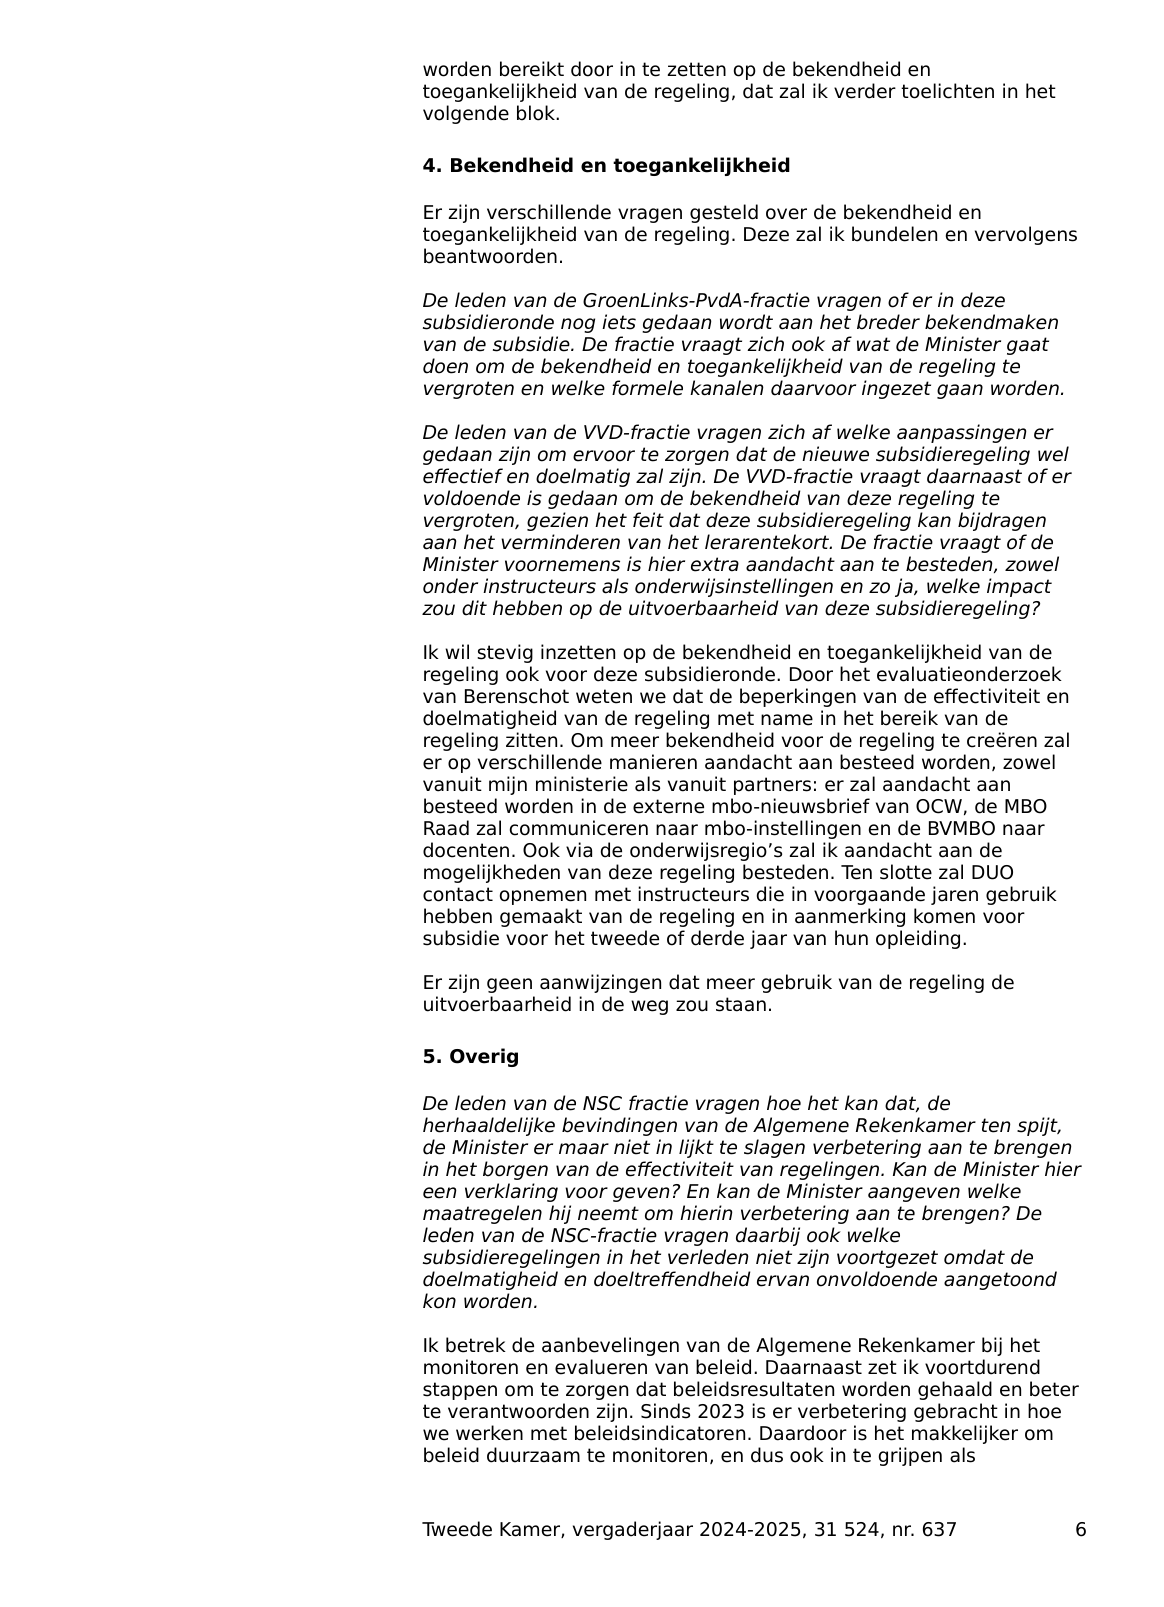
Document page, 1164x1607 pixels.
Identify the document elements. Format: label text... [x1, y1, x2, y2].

text worden bereikt door in te zetten op de bekendheid en toegankelijkheid van de regeling, dat zal ik verder toelichten in het volgende blok. [422, 59, 1087, 125]
text De leden van de GroenLinks-PvdA-fractie vragen of er in deze subsidieronde nog iets gedaan wordt aan het breder bekendmaken van de subsidie. De fractie vraagt zich ook af wat de Minister gaat doen om de bekendheid en toegankelijkheid van de regeling te vergroten en welke formele kanalen daarvoor ingezet gaan worden. [422, 290, 1087, 400]
text De leden van de NSC fractie vragen hoe het kan dat, de herhaaldelijke bevindingen van de Algemene Rekenkamer ten spijt, de Minister er maar niet in lijkt te slagen verbetering aan te brengen in het borgen van de effectiviteit van regelingen. Kan de Minister hier een verklaring voor geven? En kan de Minister aangeven welke maatregelen hij neemt om hierin verbetering aan te brengen? De leden van de NSC-fractie vragen daarbij ook welke subsidieregelingen in het verleden niet zijn voortgezet omdat de doelmatigheid en doeltreffendheid ervan onvoldoende aangetoond kon worden. [422, 1093, 1087, 1313]
text De leden van de VVD-fractie vragen zich af welke aanpassingen er gedaan zijn om ervoor te zorgen dat de nieuwe subsidieregeling wel effectief en doelmatig zal zijn. De VVD-fractie vraagt daarnaast of er voldoende is gedaan om de bekendheid van deze regeling te vergroten, gezien het feit dat deze subsidieregeling kan bijdragen aan het verminderen van het lerarentekort. De fractie vraagt of de Minister voornemens is hier extra aandacht aan te besteden, zowel onder instructeurs als onderwijsinstellingen en zo ja, welke impact zou dit hebben op de uitvoerbaarheid van deze subsidieregeling? [422, 422, 1087, 620]
text Er zijn verschillende vragen gesteld over de bekendheid en toegankelijkheid van de regeling. Deze zal ik bundelen en vervolgens beantwoorden. [422, 202, 1087, 268]
subtitle 4. Bekendheid en toegankelijkheid [422, 155, 1087, 177]
text Ik wil stevig inzetten op de bekendheid en toegankelijkheid van de regeling ook voor deze subsidieronde. Door het evaluatieonderzoek van Berenschot weten we dat de beperkingen van de effectiviteit en doelmatigheid van de regeling met name in het bereik van de regeling zitten. Om meer bekendheid voor de regeling te creëren zal er op verschillende manieren aandacht aan besteed worden, zowel vanuit mijn ministerie als vanuit partners: er zal aandacht aan besteed worden in de externe mbo-nieuwsbrief van OCW, de MBO Raad zal communiceren naar mbo-instellingen en de BVMBO naar docenten. Ook via de onderwijsregio’s zal ik aandacht aan de mogelijkheden van deze regeling besteden. Ten slotte zal DUO contact opnemen met instructeurs die in voorgaande jaren gebruik hebben gemaakt van de regeling en in aanmerking komen voor subsidie voor het tweede of derde jaar van hun opleiding. [422, 642, 1087, 950]
subtitle 5. Overig [422, 1046, 1087, 1068]
text Er zijn geen aanwijzingen dat meer gebruik van de regeling de uitvoerbaarheid in de weg zou staan. [422, 972, 1087, 1016]
text Ik betrek de aanbevelingen van de Algemene Rekenkamer bij het monitoren en evalueren van beleid. Daarnaast zet ik voortdurend stappen om te zorgen dat beleidsresultaten worden gehaald en beter te verantwoorden zijn. Sinds 2023 is er verbetering gebracht in hoe we werken met beleidsindicatoren. Daardoor is het makkelijker om beleid duurzaam te monitoren, en dus ook in te grijpen als [422, 1335, 1087, 1467]
